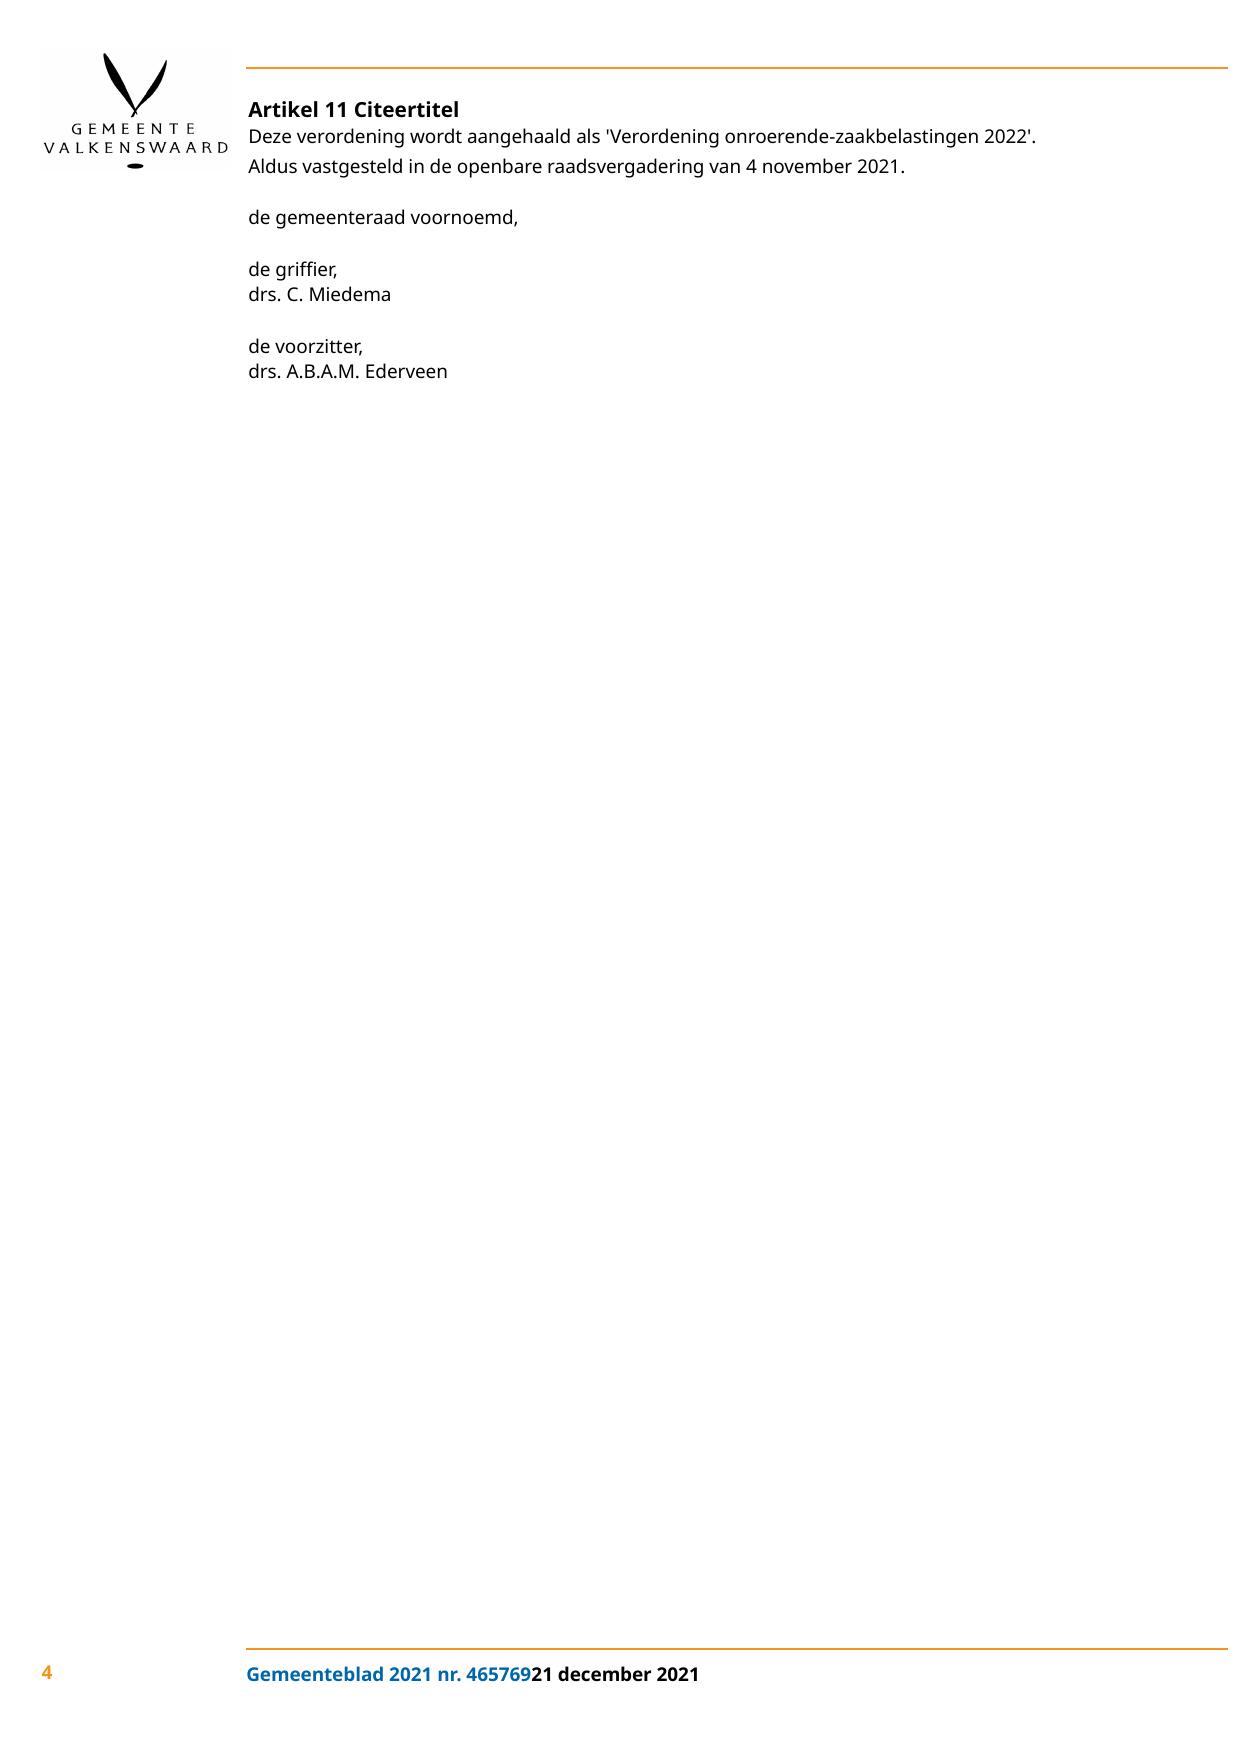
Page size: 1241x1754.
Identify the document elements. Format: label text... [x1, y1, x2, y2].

text Deze verordening wordt aangehaald als 'Verordening onroerende-zaakbelastingen 2022'. [248, 123, 1152, 149]
text de griffier, [248, 256, 1152, 281]
text de voorzitter, [248, 333, 1152, 359]
text drs. C. Miedema [248, 281, 1152, 307]
picture [41, 47, 231, 172]
text Aldus vastgesteld in de openbare raadsvergadering van 4 november 2021. [248, 153, 1152, 178]
text drs. A.B.A.M. Ederveen [248, 359, 1152, 384]
text de gemeenteraad voornoemd, [248, 204, 1152, 230]
text Artikel 11 Citeertitel [248, 95, 1152, 123]
